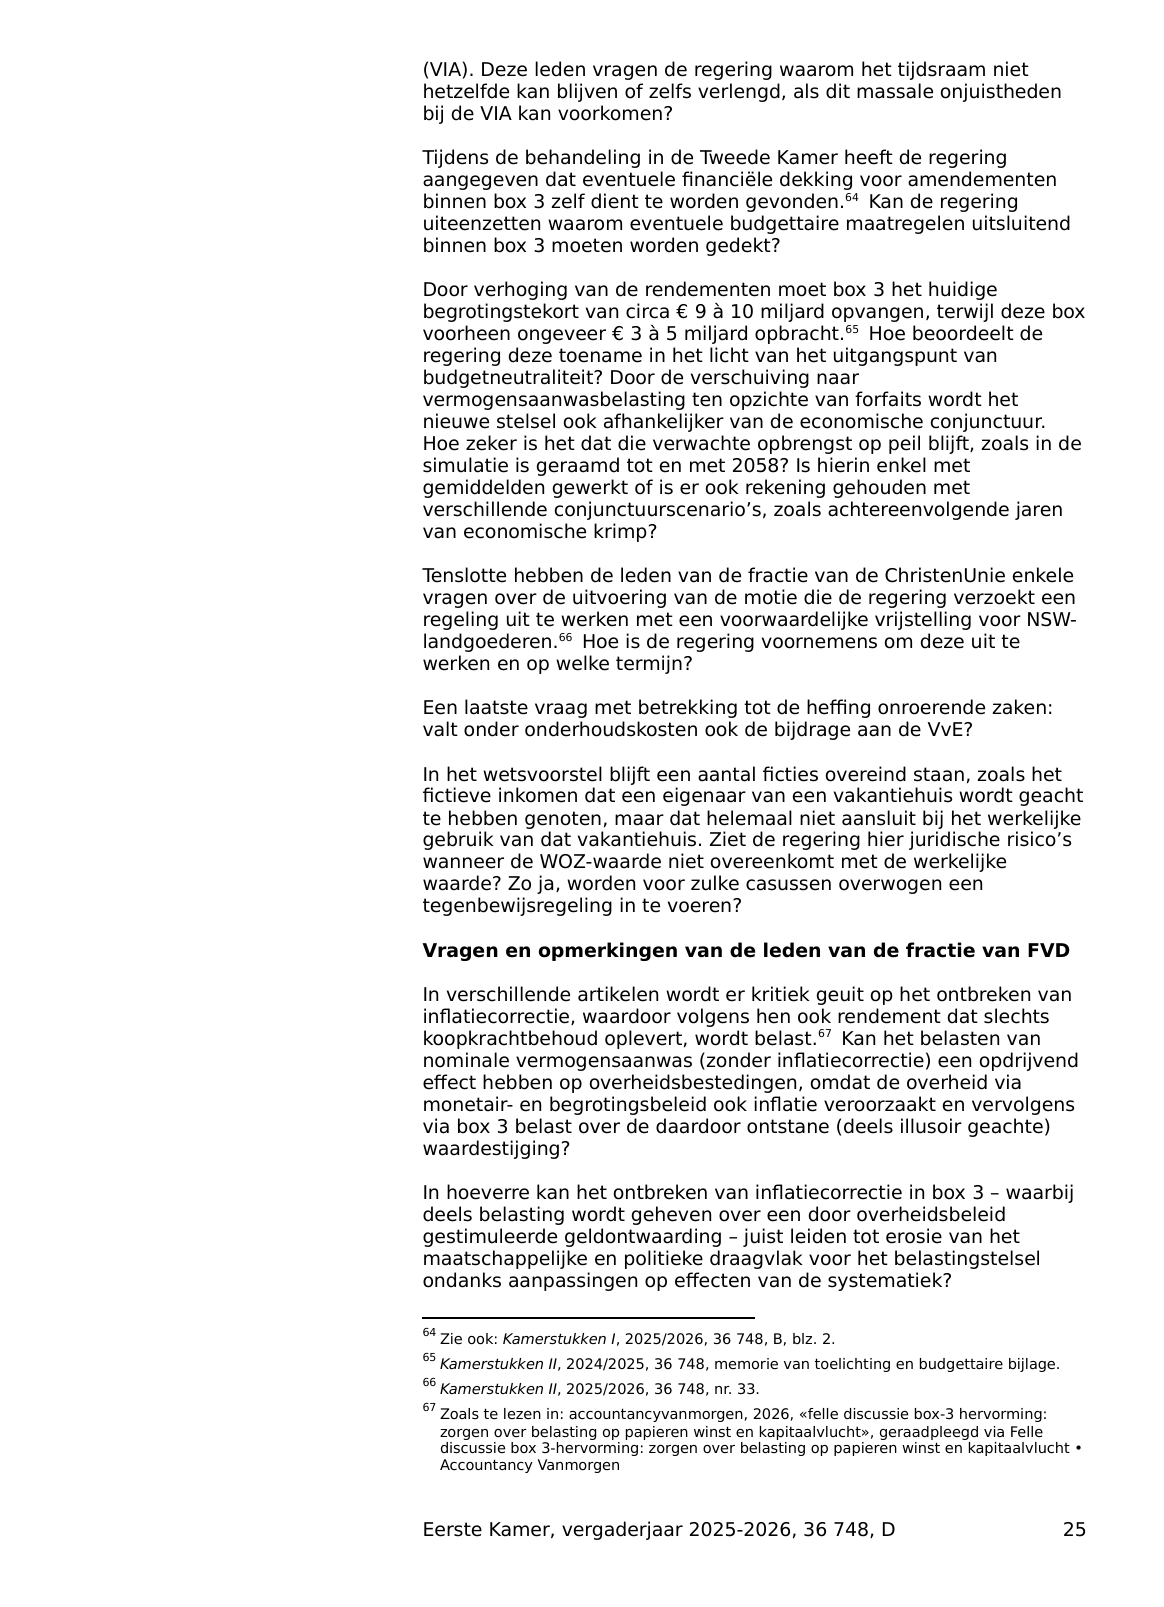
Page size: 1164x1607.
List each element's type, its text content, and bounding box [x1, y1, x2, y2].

text Tijdens de behandeling in de Tweede Kamer heeft de regering aangegeven dat eventuele financiële dekking voor amendementen binnen box 3 zelf dient te worden gevonden. Kan de regering uiteenzetten waarom eventuele budgettaire maatregelen uitsluitend binnen box 3 moeten worden gedekt? [422, 147, 1087, 257]
text Kamerstukken II, 2025/2026, 36 748, nr. 33. [422, 1377, 1087, 1399]
text Zoals te lezen in: accountancyvanmorgen, 2026, «felle discussie box-3 hervorming: zorgen over belasting op papieren winst en kapitaalvlucht», geraadpleegd via Felle discussie box 3-hervorming: zorgen over belasting op papieren winst en kapitaalvlucht • Accountancy Vanmorgen [422, 1402, 1087, 1474]
text In verschillende artikelen wordt er kritiek geuit op het ontbreken van inflatiecorrectie, waardoor volgens hen ook rendement dat slechts koopkrachtbehoud oplevert, wordt belast. Kan het belasten van nominale vermogensaanwas (zonder inflatiecorrectie) een opdrijvend effect hebben op overheidsbestedingen, omdat de overheid via monetair- en begrotingsbeleid ook inflatie veroorzaakt en vervolgens via box 3 belast over de daardoor ontstane (deels illusoir geachte) waardestijging? [422, 984, 1087, 1159]
text Zie ook: Kamerstukken I, 2025/2026, 36 748, B, blz. 2. [422, 1327, 1087, 1349]
text Tenslotte hebben de leden van de fractie van de ChristenUnie enkele vragen over de uitvoering van de motie die de regering verzoekt een regeling uit te werken met een voorwaardelijke vrijstelling voor NSW-landgoederen. Hoe is de regering voornemens om deze uit te werken en op welke termijn? [422, 565, 1087, 675]
text Kamerstukken II, 2024/2025, 36 748, memorie van toelichting en budgettaire bijlage. [422, 1352, 1087, 1374]
subtitle Vragen en opmerkingen van de leden van de fractie van FVD [422, 939, 1087, 961]
text In hoeverre kan het ontbreken van inflatiecorrectie in box 3 – waarbij deels belasting wordt geheven over een door overheidsbeleid gestimuleerde geldontwaarding – juist leiden tot erosie van het maatschappelijke en politieke draagvlak voor het belastingstelsel ondanks aanpassingen op effecten van de systematiek? [422, 1182, 1087, 1292]
text Een laatste vraag met betrekking tot de heffing onroerende zaken: valt onder onderhoudskosten ook de bijdrage aan de VvE? [422, 697, 1087, 741]
text (VIA). Deze leden vragen de regering waarom het tijdsraam niet hetzelfde kan blijven of zelfs verlengd, als dit massale onjuistheden bij de VIA kan voorkomen? [422, 59, 1087, 125]
text Door verhoging van de rendementen moet box 3 het huidige begrotingstekort van circa € 9 à 10 miljard opvangen, terwijl deze box voorheen ongeveer € 3 à 5 miljard opbracht. Hoe beoordeelt de regering deze toename in het licht van het uitgangspunt van budgetneutraliteit? Door de verschuiving naar vermogensaanwasbelasting ten opzichte van forfaits wordt het nieuwe stelsel ook afhankelijker van de economische conjunctuur. Hoe zeker is het dat die verwachte opbrengst op peil blijft, zoals in de simulatie is geraamd tot en met 2058? Is hierin enkel met gemiddelden gewerkt of is er ook rekening gehouden met verschillende conjunctuurscenario’s, zoals achtereenvolgende jaren van economische krimp? [422, 279, 1087, 543]
text In het wetsvoorstel blijft een aantal ficties overeind staan, zoals het fictieve inkomen dat een eigenaar van een vakantiehuis wordt geacht te hebben genoten, maar dat helemaal niet aansluit bij het werkelijke gebruik van dat vakantiehuis. Ziet de regering hier juridische risico’s wanneer de WOZ-waarde niet overeenkomt met de werkelijke waarde? Zo ja, worden voor zulke casussen overwogen een tegenbewijsregeling in te voeren? [422, 763, 1087, 917]
